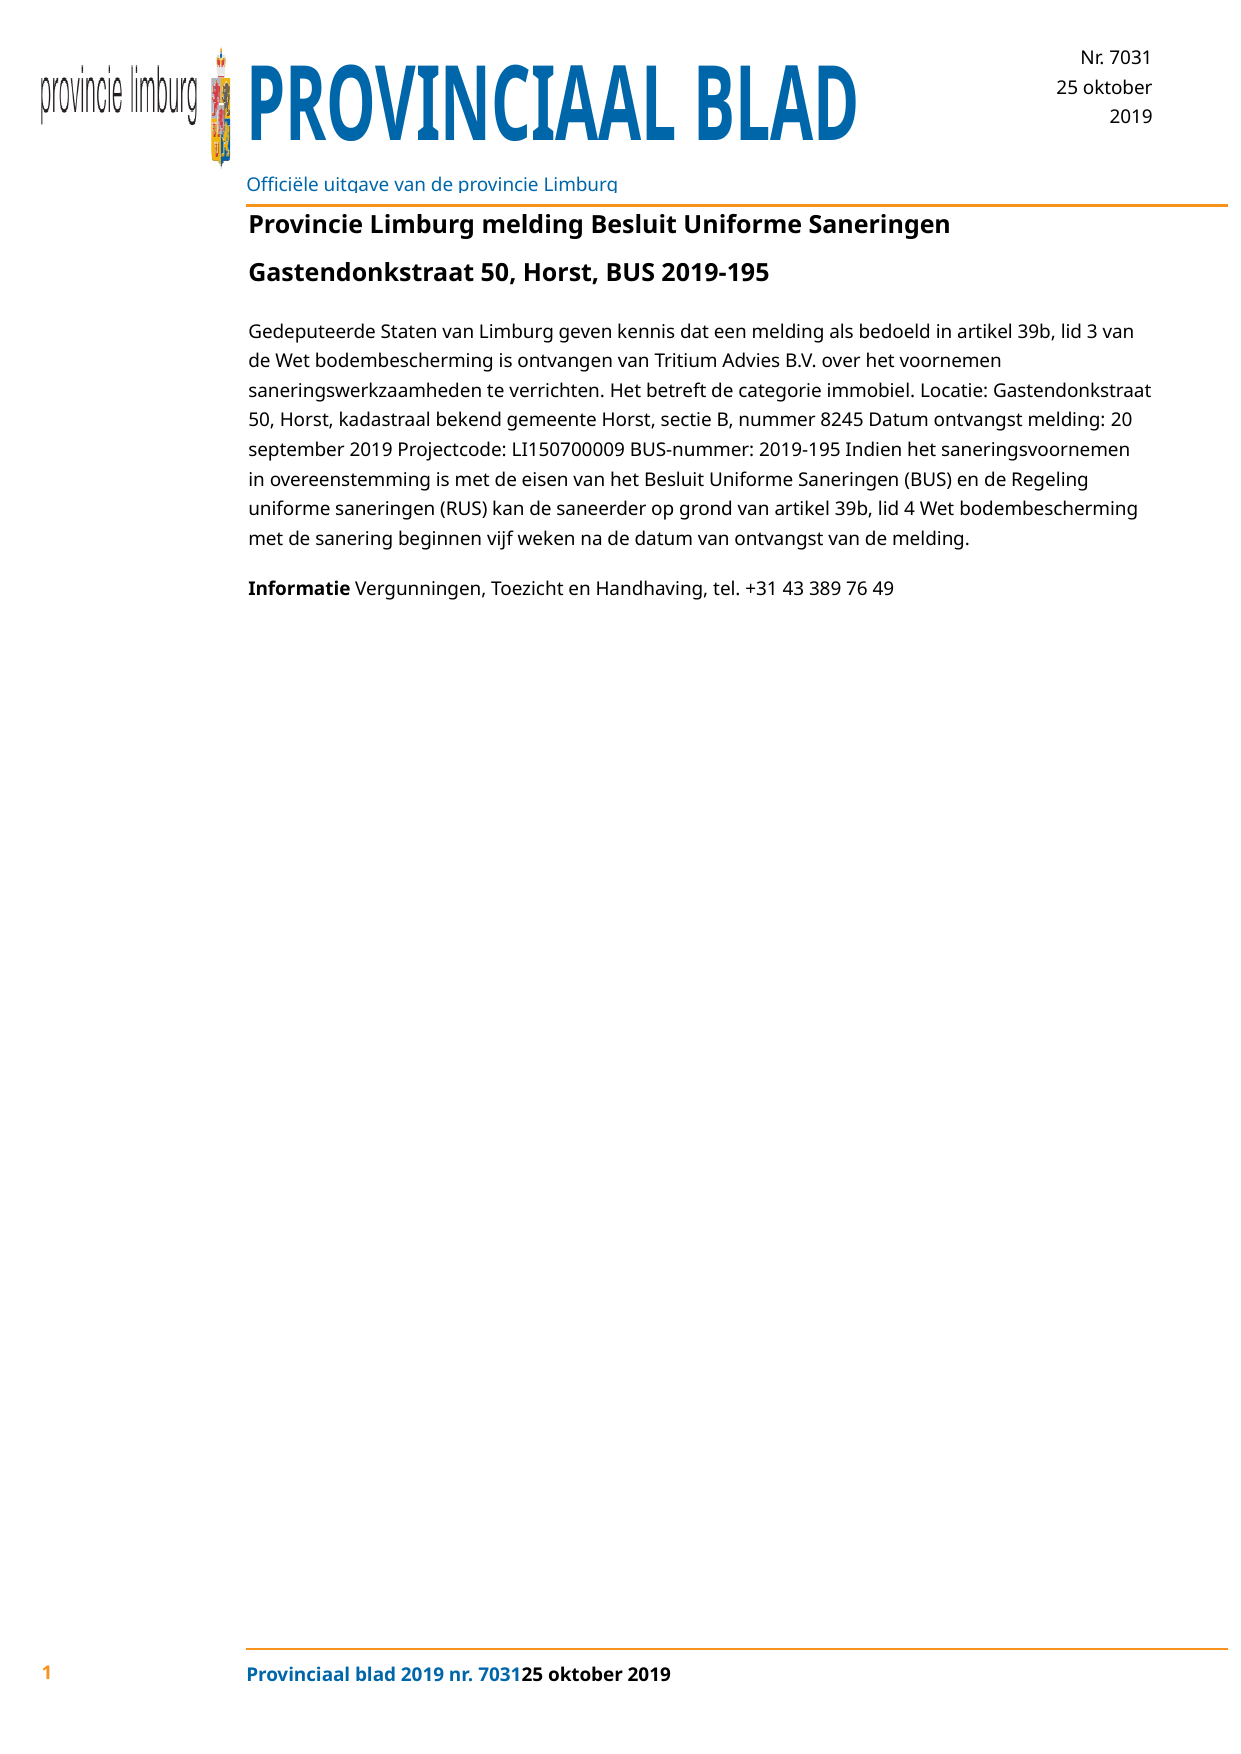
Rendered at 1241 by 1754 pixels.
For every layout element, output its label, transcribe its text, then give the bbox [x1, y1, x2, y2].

text Provincie Limburg melding Besluit Uniforme Saneringen Gastendonkstraat 50, Horst, BUS 2019-195 [248, 207, 1152, 288]
picture [41, 47, 231, 172]
text Gedeputeerde Staten van Limburg geven kennis dat een melding als bedoeld in artikel 39b, lid 3 van de Wet bodembescherming is ontvangen van Tritium Advies B.V. over het voornemen saneringswerkzaamheden te verrichten. Het betreft de categorie immobiel. Locatie: Gastendonkstraat 50, Horst, kadastraal bekend gemeente Horst, sectie B, nummer 8245 Datum ontvangst melding: 20 september 2019 Projectcode: LI150700009 BUS-nummer: 2019-195 Indien het saneringsvoornemen in overeenstemming is met de eisen van het Besluit Uniforme Saneringen (BUS) en de Regeling uniforme saneringen (RUS) kan de saneerder op grond van artikel 39b, lid 4 Wet bodembescherming met de sanering beginnen vijf weken na de datum van ontvangst van de melding. [248, 318, 1152, 551]
text Informatie Vergunningen, Toezicht en Handhaving, tel. +31 43 389 76 49 [248, 575, 1152, 601]
